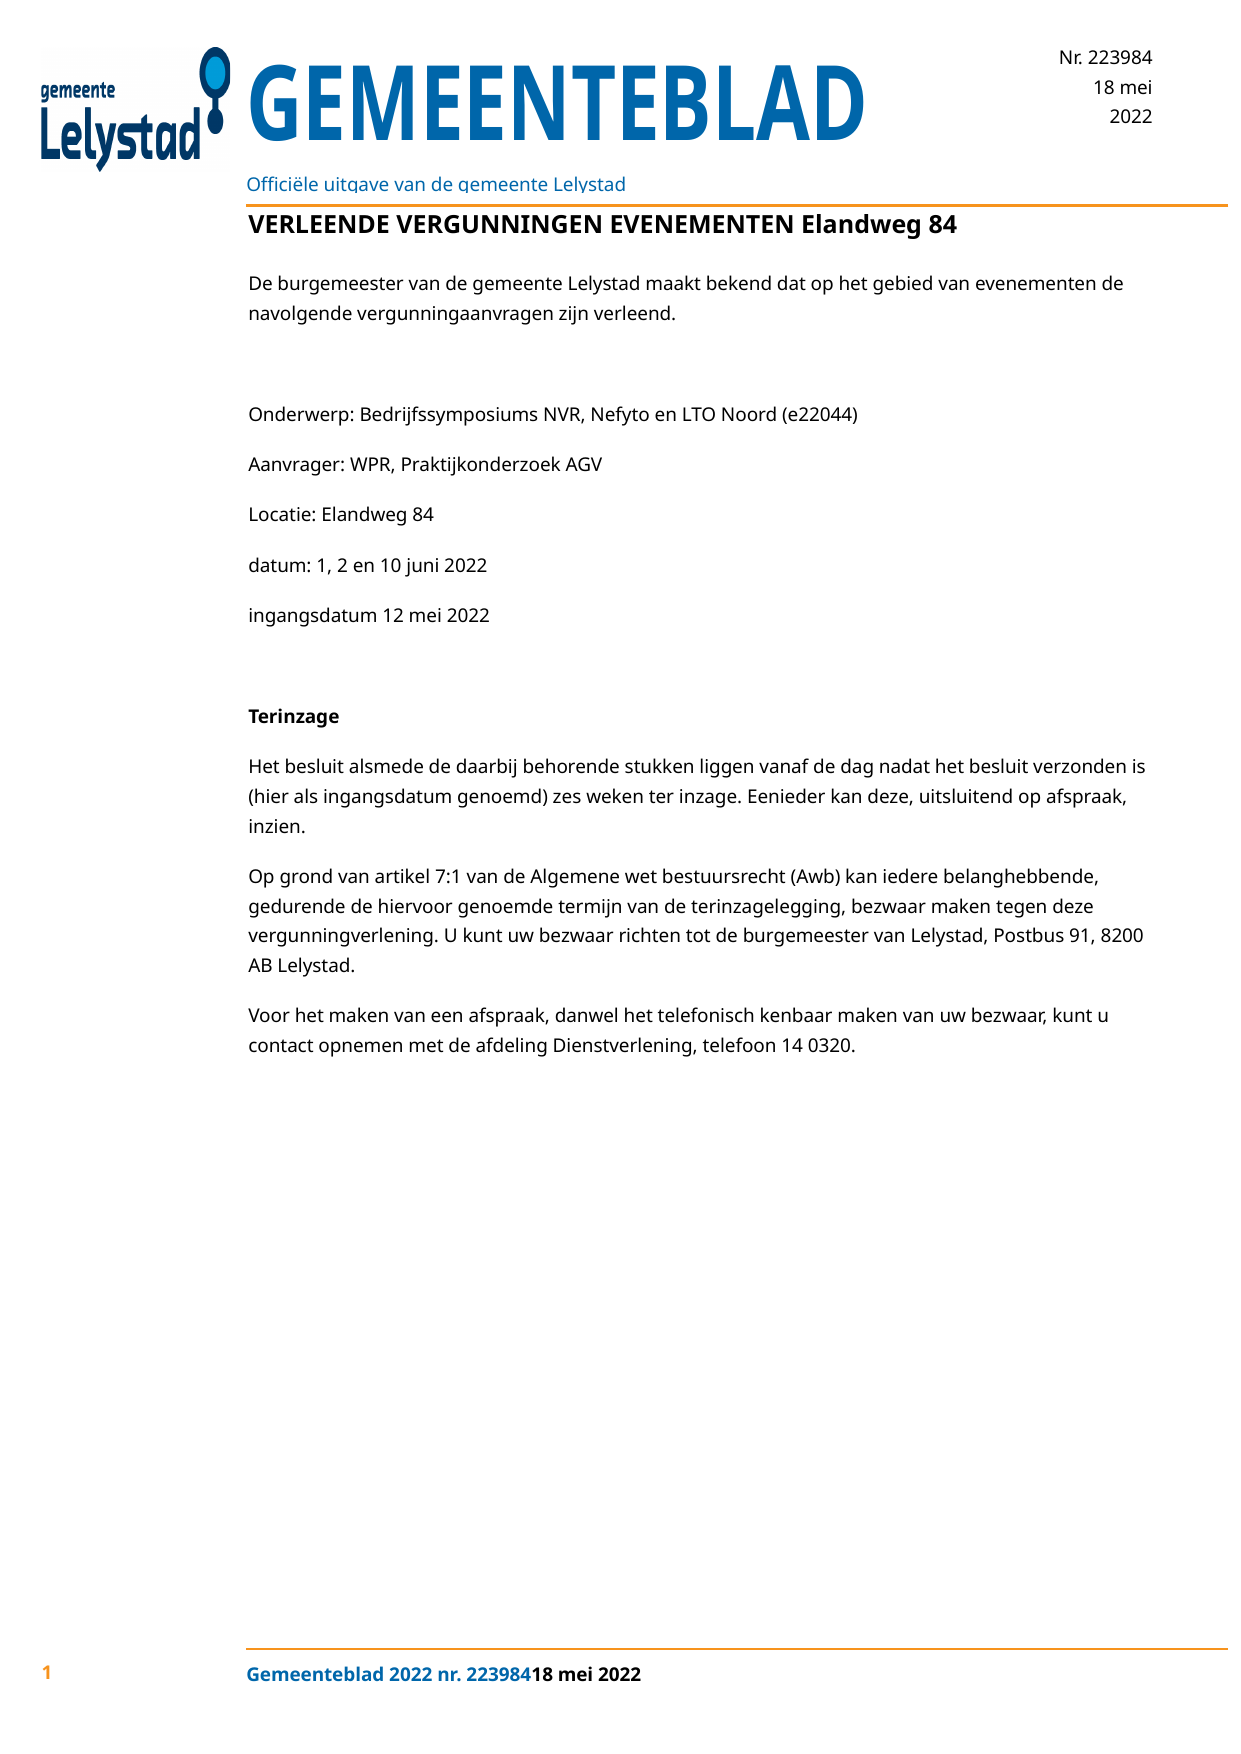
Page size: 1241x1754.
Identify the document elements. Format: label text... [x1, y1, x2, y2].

text De burgemeester van de gemeente Lelystad maakt bekend dat op het gebied van evenementen de navolgende vergunningaanvragen zijn verleend. [248, 270, 1152, 326]
text VERLEENDE VERGUNNINGEN EVENEMENTEN Elandweg 84 [248, 207, 1152, 241]
text Op grond van artikel 7:1 van de Algemene wet bestuursrecht (Awb) kan iedere belanghebbende, gedurende de hiervoor genoemde termijn van de terinzagelegging, bezwaar maken tegen deze vergunningverlening. U kunt uw bezwaar richten tot de burgemeester van Lelystad, Postbus 91, 8200 AB Lelystad. [248, 863, 1152, 978]
text ingangsdatum 12 mei 2022 [248, 602, 1152, 628]
text Voor het maken van een afspraak, danwel het telefonisch kenbaar maken van uw bezwaar, kunt u contact opnemen met de afdeling Dienstverlening, telefoon 14 0320. [248, 1002, 1152, 1058]
text Locatie: Elandweg 84 [248, 502, 1152, 527]
text Het besluit alsmede de daarbij behorende stukken liggen vanaf de dag nadat het besluit verzonden is (hier als ingangsdatum genoemd) zes weken ter inzage. Eenieder kan deze, uitsluitend op afspraak, inzien. [248, 754, 1152, 838]
text Onderwerp: Bedrijfssymposiums NVR, Nefyto en LTO Noord (e22044) [248, 401, 1152, 426]
picture [41, 47, 231, 172]
text datum: 1, 2 en 10 juni 2022 [248, 552, 1152, 578]
text Terinzage [248, 703, 1152, 729]
text Aanvrager: WPR, Praktijkonderzoek AGV [248, 451, 1152, 477]
